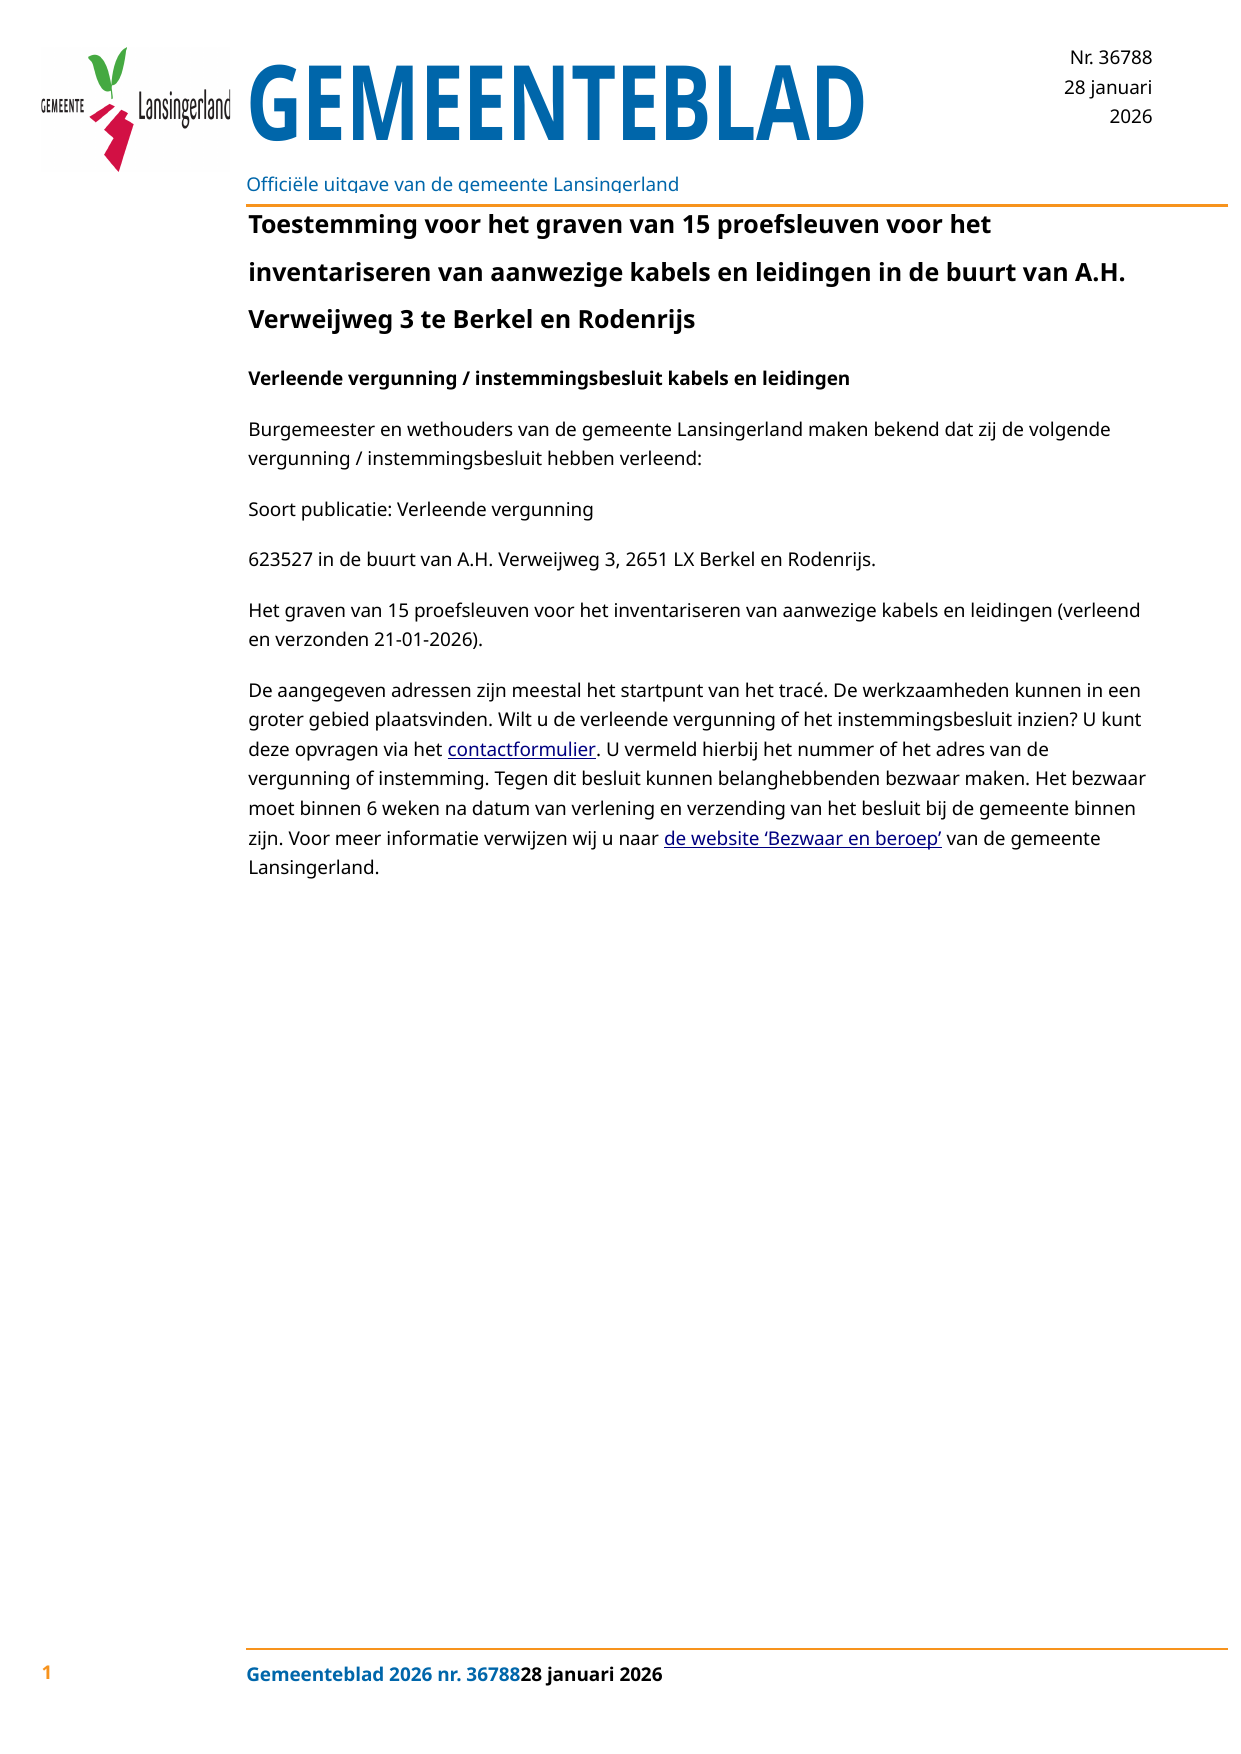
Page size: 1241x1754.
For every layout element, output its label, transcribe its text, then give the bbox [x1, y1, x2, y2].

text Burgemeester en wethouders van de gemeente Lansingerland maken bekend dat zij de volgende vergunning / instemmingsbesluit hebben verleend: [248, 416, 1152, 471]
text De aangegeven adressen zijn meestal het startpunt van het tracé. De werkzaamheden kunnen in een groter gebied plaatsvinden. Wilt u de verleende vergunning of het instemmingsbesluit inzien? U kunt deze opvragen via het contactformulier. U vermeld hierbij het nummer of het adres van de vergunning of instemming. Tegen dit besluit kunnen belanghebbenden bezwaar maken. Het bezwaar moet binnen 6 weken na datum van verlening en verzending van het besluit bij de gemeente binnen zijn. Voor meer informatie verwijzen wij u naar de website ‘Bezwaar en beroep’ van de gemeente Lansingerland. [248, 677, 1152, 880]
text Het graven van 15 proefsleuven voor het inventariseren van aanwezige kabels en leidingen (verleend en verzonden 21-01-2026). [248, 597, 1152, 652]
text Soort publicatie: Verleende vergunning [248, 496, 1152, 522]
picture [41, 47, 231, 172]
text Verleende vergunning / instemmingsbesluit kabels en leidingen [248, 366, 1152, 391]
text Toestemming voor het graven van 15 proefsleuven voor het inventariseren van aanwezige kabels en leidingen in de buurt van A.H. Verweijweg 3 te Berkel en Rodenrijs [248, 207, 1152, 336]
text 623527 in de buurt van A.H. Verweijweg 3, 2651 LX Berkel en Rodenrijs. [248, 546, 1152, 572]
